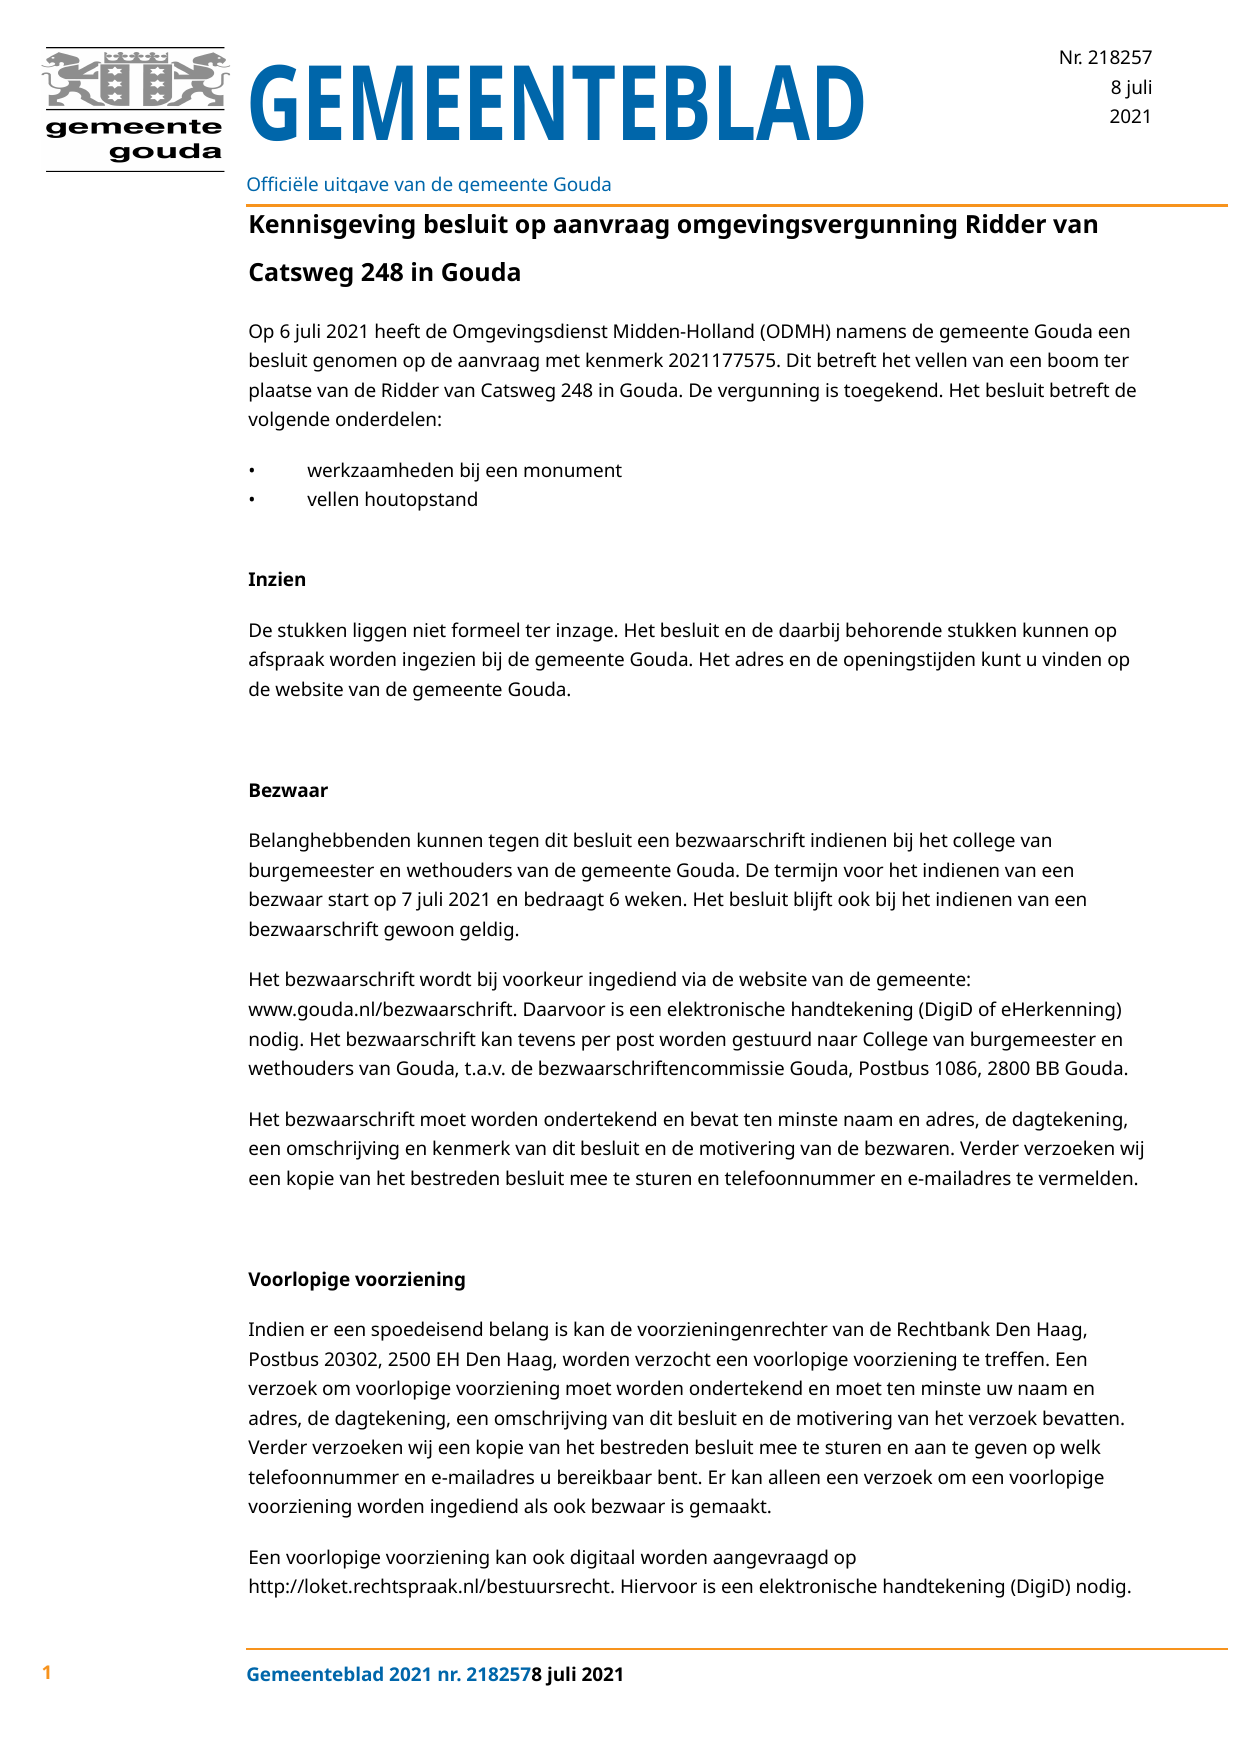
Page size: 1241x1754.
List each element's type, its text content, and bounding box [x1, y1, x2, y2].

text Op 6 juli 2021 heeft de Omgevingsdienst Midden-Holland (ODMH) namens de gemeente Gouda een besluit genomen op de aanvraag met kenmerk 2021177575. Dit betreft het vellen van een boom ter plaatse van de Ridder van Catsweg 248 in Gouda. De vergunning is toegekend. Het besluit betreft de volgende onderdelen: [248, 318, 1152, 432]
text Voorlopige voorziening [248, 1266, 1152, 1292]
text Het bezwaarschrift moet worden ondertekend en bevat ten minste naam en adres, de dagtekening, een omschrijving en kenmerk van dit besluit en de motivering van de bezwaren. Verder verzoeken wij een kopie van het bestreden besluit mee te sturen en telefoonnummer en e-mailadres te vermelden. [248, 1106, 1152, 1191]
text Belanghebbenden kunnen tegen dit besluit een bezwaarschrift indienen bij het college van burgemeester en wethouders van de gemeente Gouda. De termijn voor het indienen van een bezwaar start op 7 juli 2021 en bedraagt 6 weken. Het besluit blijft ook bij het indienen van een bezwaarschrift gewoon geldig. [248, 827, 1152, 942]
list werkzaamheden bij een monument [248, 457, 1152, 483]
list vellen houtopstand [248, 487, 1152, 512]
picture [41, 47, 231, 172]
text Het bezwaarschrift wordt bij voorkeur ingediend via de website van de gemeente: www.gouda.nl/bezwaarschrift. Daarvoor is een elektronische handtekening (DigiD of eHerkenning) nodig. Het bezwaarschrift kan tevens per post worden gestuurd naar College van burgemeester en wethouders van Gouda, t.a.v. de bezwaarschriftencommissie Gouda, Postbus 1086, 2800 BB Gouda. [248, 967, 1152, 1081]
text Indien er een spoedeisend belang is kan de voorzieningenrechter van de Rechtbank Den Haag, Postbus 20302, 2500 EH Den Haag, worden verzocht een voorlopige voorziening te treffen. Een verzoek om voorlopige voorziening moet worden ondertekend en moet ten minste uw naam en adres, de dagtekening, een omschrijving van dit besluit en de motivering van het verzoek bevatten. Verder verzoeken wij een kopie van het bestreden besluit mee te sturen en aan te geven op welk telefoonnummer en e-mailadres u bereikbaar bent. Er kan alleen een verzoek om een voorlopige voorziening worden ingediend als ook bezwaar is gemaakt. [248, 1316, 1152, 1519]
text Kennisgeving besluit op aanvraag omgevingsvergunning Ridder van Catsweg 248 in Gouda [248, 207, 1152, 288]
text De stukken liggen niet formeel ter inzage. Het besluit en de daarbij behorende stukken kunnen op afspraak worden ingezien bij de gemeente Gouda. Het adres en de openingstijden kunt u vinden op de website van de gemeente Gouda. [248, 617, 1152, 702]
text Een voorlopige voorziening kan ook digitaal worden aangevraagd op http://loket.rechtspraak.nl/bestuursrecht. Hiervoor is een elektronische handtekening (DigiD) nodig. [248, 1544, 1152, 1599]
text Inzien [248, 567, 1152, 592]
text Bezwaar [248, 777, 1152, 803]
